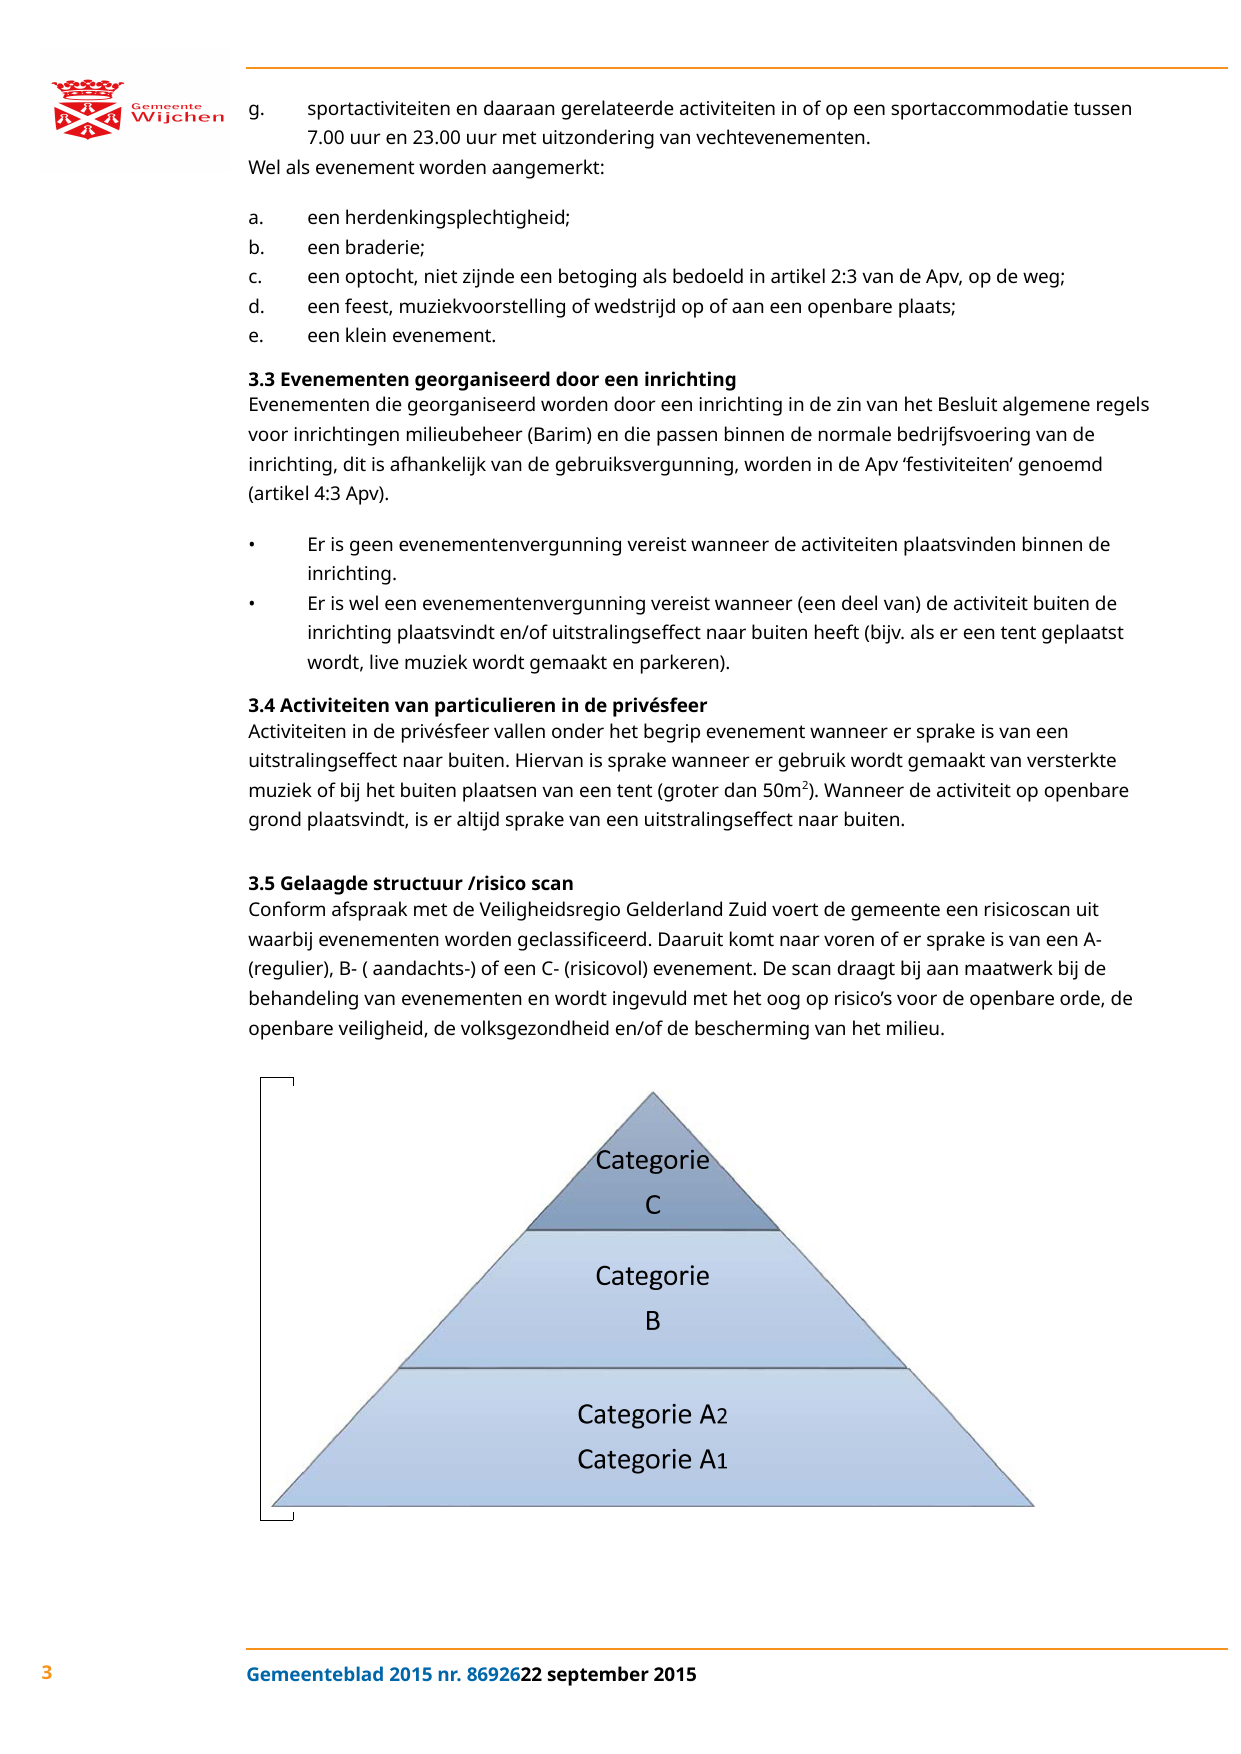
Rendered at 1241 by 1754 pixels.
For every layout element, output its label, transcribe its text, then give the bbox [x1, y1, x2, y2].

text 3.5 Gelaagde structuur /risico scan [248, 871, 1152, 896]
list Er is wel een evenementenvergunning vereist wanneer (een deel van) de activiteit buiten de inrichting plaatsvindt en/of uitstralingseffect naar buiten heeft (bijv. als er een tent geplaatst wordt, live muziek wordt gemaakt en parkeren). [248, 590, 1152, 675]
text 3.4 Activiteiten van particulieren in de privésfeer [248, 692, 1152, 718]
text Wel als evenement worden aangemerkt: [248, 154, 1152, 180]
list sportactiviteiten en daaraan gerelateerde activiteiten in of op een sportaccommodatie tussen 7.00 uur en 23.00 uur met uitzondering van vechtevenementen. [248, 95, 1152, 150]
text Activiteiten in de privésfeer vallen onder het begrip evenement wanneer er sprake is van een uitstralingseffect naar buiten. Hiervan is sprake wanneer er gebruik wordt gemaakt van versterkte muziek of bij het buiten plaatsen van een tent (groter dan 50m2). Wanneer de activiteit op openbare grond plaatsvindt, is er altijd sprake van een uitstralingseffect naar buiten. [248, 718, 1152, 832]
picture [268, 1086, 1037, 1512]
picture [41, 47, 231, 172]
list Er is geen evenementenvergunning vereist wanneer de activiteiten plaatsvinden binnen de inrichting. [248, 531, 1152, 586]
list een klein evenement. [248, 323, 1152, 348]
text Conform afspraak met de Veiligheidsregio Gelderland Zuid voert de gemeente een risicoscan uit waarbij evenementen worden geclassificeerd. Daaruit komt naar voren of er sprake is van een A- (regulier), B- ( aandachts-) of een C- (risicovol) evenement. De scan draagt bij aan maatwerk bij de behandeling van evenementen en wordt ingevuld met het oog op risico’s voor de openbare orde, de openbare veiligheid, de volksgezondheid en/of de bescherming van het milieu. [248, 896, 1152, 1040]
list een herdenkingsplechtigheid; [248, 204, 1152, 230]
list een feest, muziekvoorstelling of wedstrijd op of aan een openbare plaats; [248, 293, 1152, 319]
list een braderie; [248, 234, 1152, 260]
text 3.3 Evenementen georganiseerd door een inrichting [248, 366, 1152, 392]
list een optocht, niet zijnde een betoging als bedoeld in artikel 2:3 van de Apv, op de weg; [248, 263, 1152, 289]
text Evenementen die georganiseerd worden door een inrichting in de zin van het Besluit algemene regels voor inrichtingen milieubeheer (Barim) en die passen binnen de normale bedrijfsvoering van de inrichting, dit is afhankelijk van de gebruiksvergunning, worden in de Apv ‘festiviteiten’ genoemd (artikel 4:3 Apv). [248, 392, 1152, 506]
